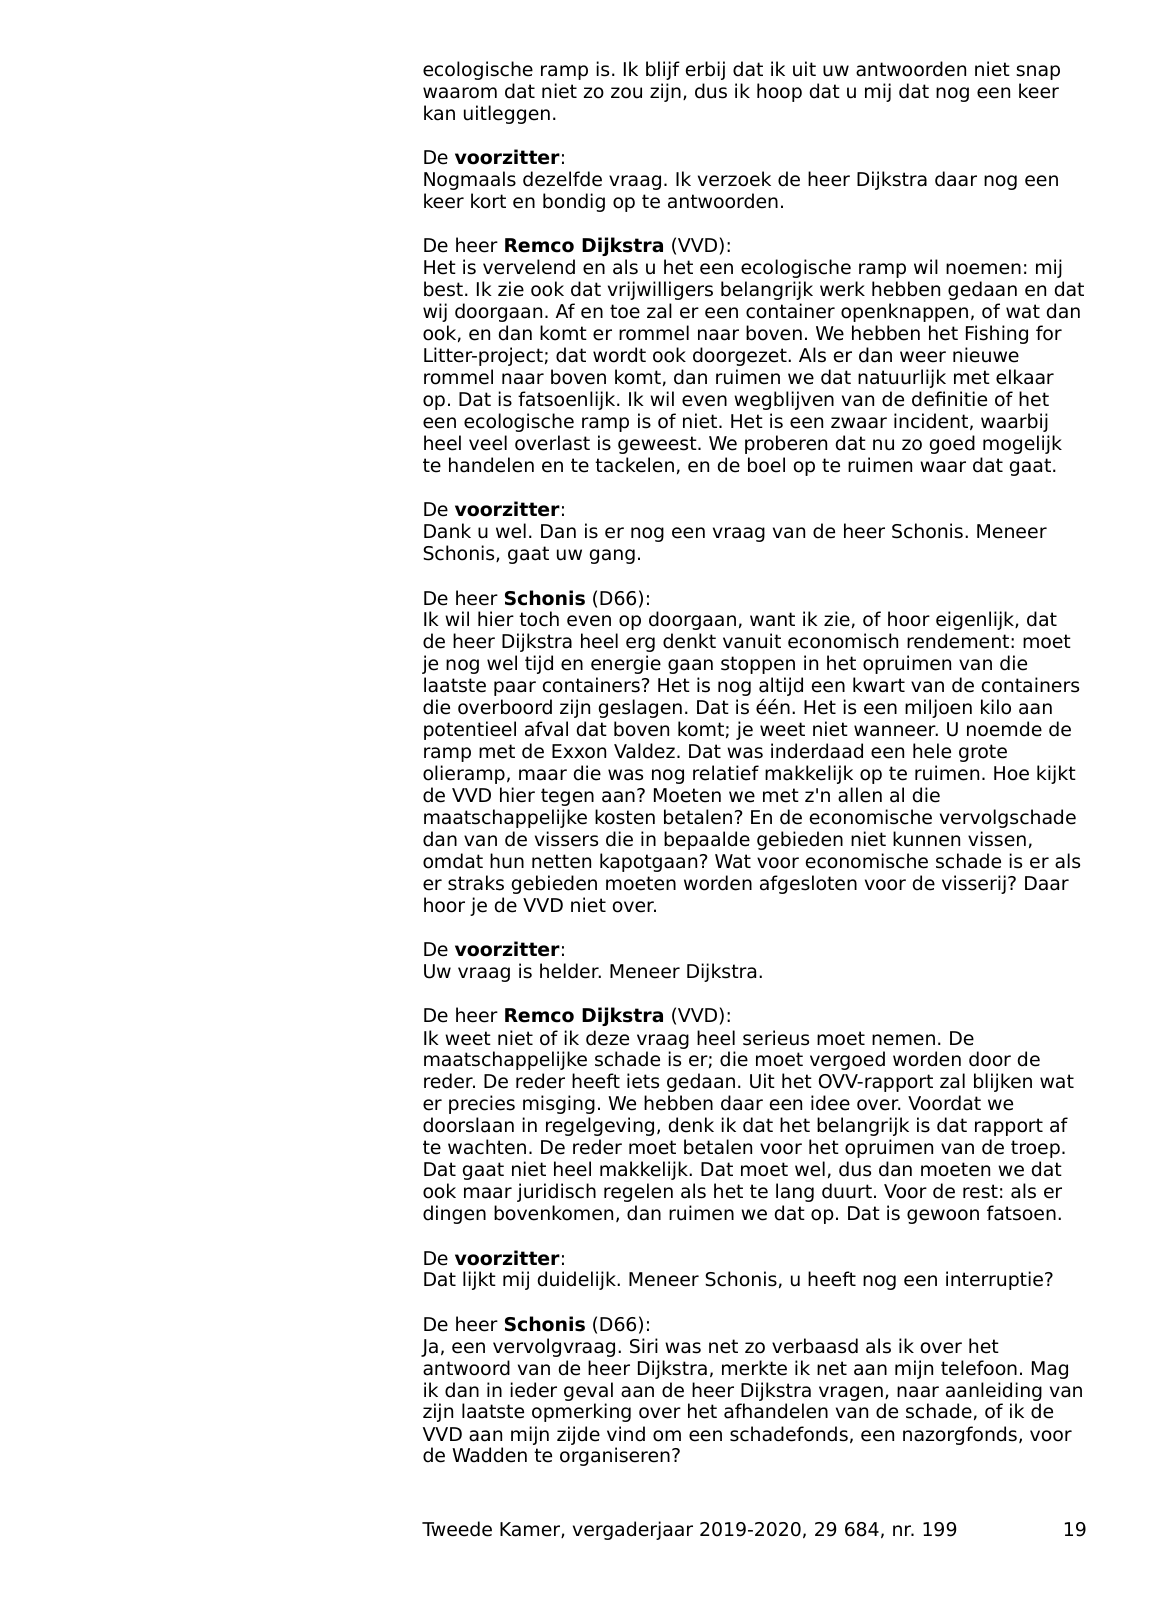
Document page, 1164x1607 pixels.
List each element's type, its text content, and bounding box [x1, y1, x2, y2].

text De heer Remco Dijkstra (VVD): [422, 235, 1087, 257]
text Ik wil hier toch even op doorgaan, want ik zie, of hoor eigenlijk, dat de heer Dijkstra heel erg denkt vanuit economisch rendement: moet je nog wel tijd en energie gaan stoppen in het opruimen van die laatste paar containers? Het is nog altijd een kwart van de containers die overboord zijn geslagen. Dat is één. Het is een miljoen kilo aan potentieel afval dat boven komt; je weet niet wanneer. U noemde de ramp met de Exxon Valdez. Dat was inderdaad een hele grote olieramp, maar die was nog relatief makkelijk op te ruimen. Hoe kijkt de VVD hier tegen aan? Moeten we met z'n allen al die maatschappelijke kosten betalen? En de economische vervolgschade dan van de vissers die in bepaalde gebieden niet kunnen vissen, omdat hun netten kapotgaan? Wat voor economische schade is er als er straks gebieden moeten worden afgesloten voor de visserij? Daar hoor je de VVD niet over. [422, 609, 1087, 917]
text Uw vraag is helder. Meneer Dijkstra. [422, 961, 1087, 983]
text De heer Schonis (D66): [422, 587, 1087, 609]
text Nogmaals dezelfde vraag. Ik verzoek de heer Dijkstra daar nog een keer kort en bondig op te antwoorden. [422, 169, 1087, 213]
text Ik weet niet of ik deze vraag heel serieus moet nemen. De maatschappelijke schade is er; die moet vergoed worden door de reder. De reder heeft iets gedaan. Uit het OVV-rapport zal blijken wat er precies misging. We hebben daar een idee over. Voordat we doorslaan in regelgeving, denk ik dat het belangrijk is dat rapport af te wachten. De reder moet betalen voor het opruimen van de troep. Dat gaat niet heel makkelijk. Dat moet wel, dus dan moeten we dat ook maar juridisch regelen als het te lang duurt. Voor de rest: als er dingen bovenkomen, dan ruimen we dat op. Dat is gewoon fatsoen. [422, 1027, 1087, 1225]
text De voorzitter: [422, 939, 1087, 961]
text Dank u wel. Dan is er nog een vraag van de heer Schonis. Meneer Schonis, gaat uw gang. [422, 521, 1087, 565]
text ecologische ramp is. Ik blijf erbij dat ik uit uw antwoorden niet snap waarom dat niet zo zou zijn, dus ik hoop dat u mij dat nog een keer kan uitleggen. [422, 59, 1087, 125]
text De voorzitter: [422, 499, 1087, 521]
text De voorzitter: [422, 147, 1087, 169]
text De heer Schonis (D66): [422, 1313, 1087, 1336]
text Het is vervelend en als u het een ecologische ramp wil noemen: mij best. Ik zie ook dat vrijwilligers belangrijk werk hebben gedaan en dat wij doorgaan. Af en toe zal er een container openknappen, of wat dan ook, en dan komt er rommel naar boven. We hebben het Fishing for Litter-project; dat wordt ook doorgezet. Als er dan weer nieuwe rommel naar boven komt, dan ruimen we dat natuurlijk met elkaar op. Dat is fatsoenlijk. Ik wil even wegblijven van de definitie of het een ecologische ramp is of niet. Het is een zwaar incident, waarbij heel veel overlast is geweest. We proberen dat nu zo goed mogelijk te handelen en te tackelen, en de boel op te ruimen waar dat gaat. [422, 257, 1087, 477]
text De heer Remco Dijkstra (VVD): [422, 1005, 1087, 1027]
text De voorzitter: [422, 1247, 1087, 1269]
text Dat lijkt mij duidelijk. Meneer Schonis, u heeft nog een interruptie? [422, 1269, 1087, 1291]
text Ja, een vervolgvraag. Siri was net zo verbaasd als ik over het antwoord van de heer Dijkstra, merkte ik net aan mijn telefoon. Mag ik dan in ieder geval aan de heer Dijkstra vragen, naar aanleiding van zijn laatste opmerking over het afhandelen van de schade, of ik de VVD aan mijn zijde vind om een schadefonds, een nazorgfonds, voor de Wadden te organiseren? [422, 1336, 1087, 1467]
